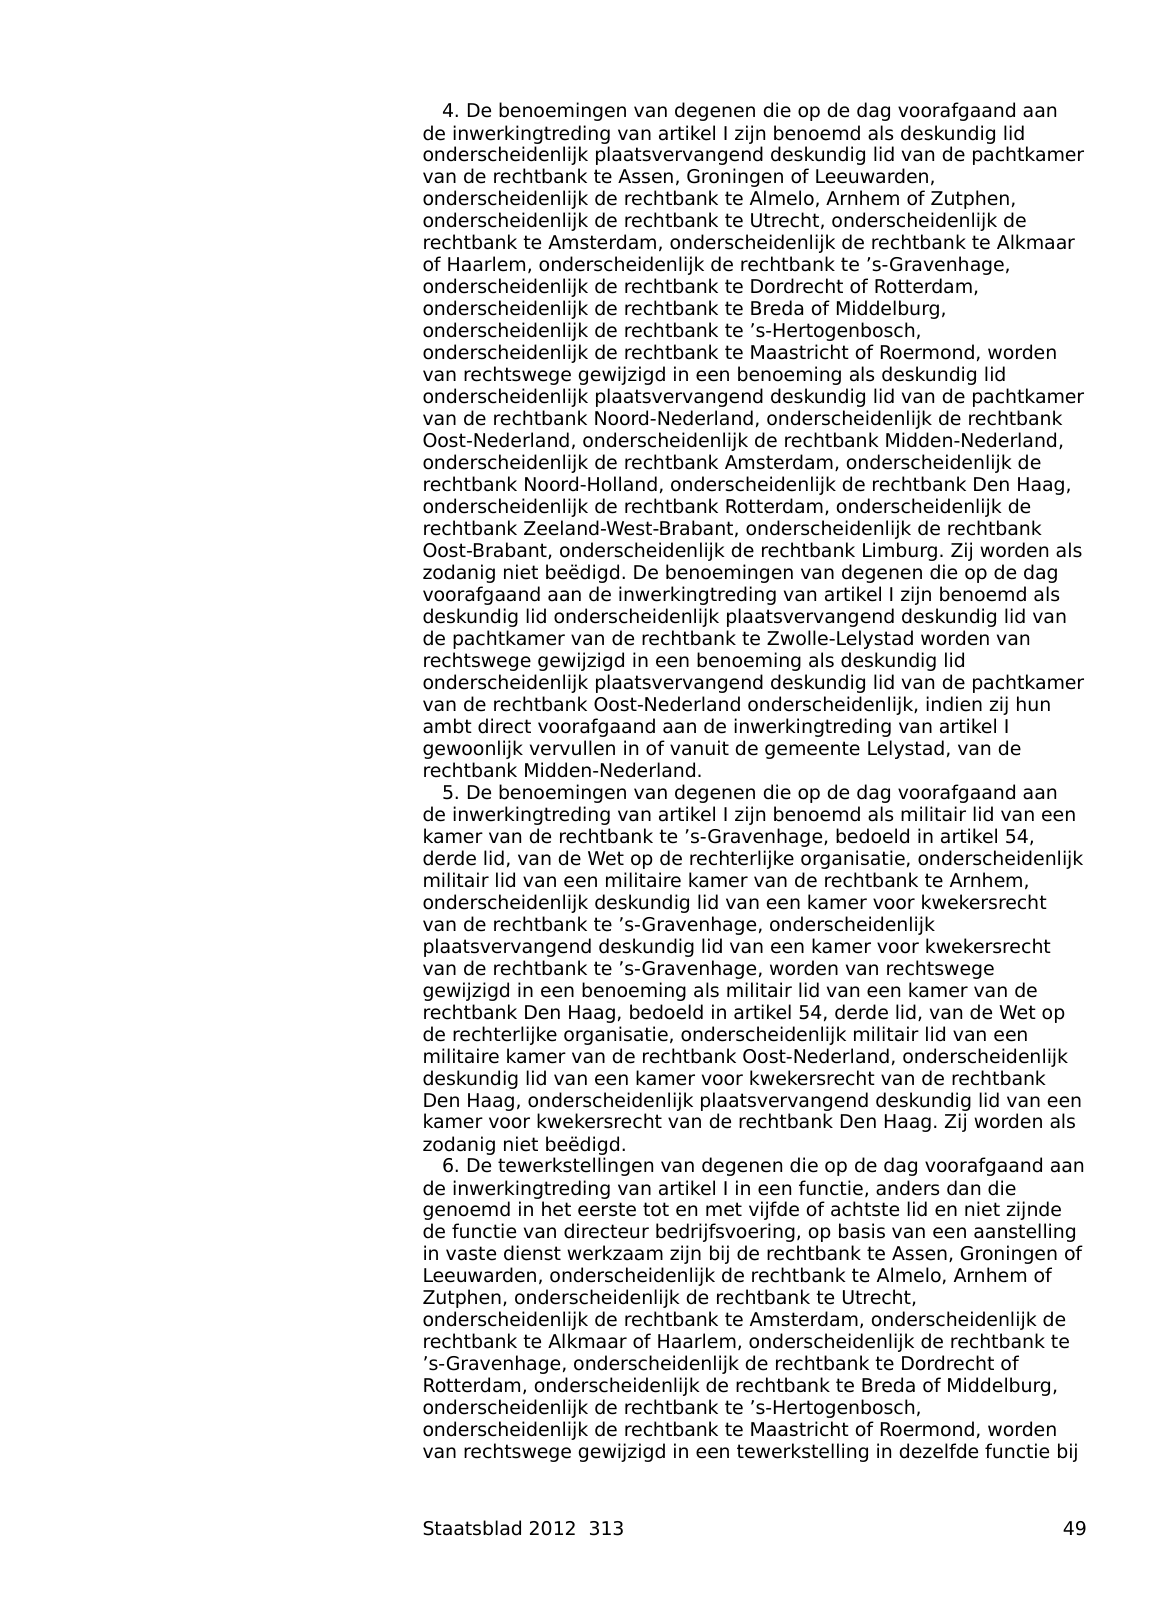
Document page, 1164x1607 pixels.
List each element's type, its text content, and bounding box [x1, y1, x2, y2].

text 4. De benoemingen van degenen die op de dag voorafgaand aan de inwerkingtreding van artikel I zijn benoemd als deskundig lid onderscheidenlijk plaatsvervangend deskundig lid van de pachtkamer van de rechtbank te Assen, Groningen of Leeuwarden, onderscheidenlijk de rechtbank te Almelo, Arnhem of Zutphen, onderscheidenlijk de rechtbank te Utrecht, onderscheidenlijk de rechtbank te Amsterdam, onderscheidenlijk de rechtbank te Alkmaar of Haarlem, onderscheidenlijk de rechtbank te ’s-Gravenhage, onderscheidenlijk de rechtbank te Dordrecht of Rotterdam, onderscheidenlijk de rechtbank te Breda of Middelburg, onderscheidenlijk de rechtbank te ’s-Hertogenbosch, onderscheidenlijk de rechtbank te Maastricht of Roermond, worden van rechtswege gewijzigd in een benoeming als deskundig lid onderscheidenlijk plaatsvervangend deskundig lid van de pachtkamer van de rechtbank Noord-Nederland, onderscheidenlijk de rechtbank Oost-Nederland, onderscheidenlijk de rechtbank Midden-Nederland, onderscheidenlijk de rechtbank Amsterdam, onderscheidenlijk de rechtbank Noord-Holland, onderscheidenlijk de rechtbank Den Haag, onderscheidenlijk de rechtbank Rotterdam, onderscheidenlijk de rechtbank Zeeland-West-Brabant, onderscheidenlijk de rechtbank Oost-Brabant, onderscheidenlijk de rechtbank Limburg. Zij worden als zodanig niet beëdigd. De benoemingen van degenen die op de dag voorafgaand aan de inwerkingtreding van artikel I zijn benoemd als deskundig lid onderscheidenlijk plaatsvervangend deskundig lid van de pachtkamer van de rechtbank te Zwolle-Lelystad worden van rechtswege gewijzigd in een benoeming als deskundig lid onderscheidenlijk plaatsvervangend deskundig lid van de pachtkamer van de rechtbank Oost-Nederland onderscheidenlijk, indien zij hun ambt direct voorafgaand aan de inwerkingtreding van artikel I gewoonlijk vervullen in of vanuit de gemeente Lelystad, van de rechtbank Midden-Nederland. [422, 100, 1087, 782]
text 6. De tewerkstellingen van degenen die op de dag voorafgaand aan de inwerkingtreding van artikel I in een functie, anders dan die genoemd in het eerste tot en met vijfde of achtste lid en niet zijnde de functie van directeur bedrijfsvoering, op basis van een aanstelling in vaste dienst werkzaam zijn bij de rechtbank te Assen, Groningen of Leeuwarden, onderscheidenlijk de rechtbank te Almelo, Arnhem of Zutphen, onderscheidenlijk de rechtbank te Utrecht, onderscheidenlijk de rechtbank te Amsterdam, onderscheidenlijk de rechtbank te Alkmaar of Haarlem, onderscheidenlijk de rechtbank te ’s-Gravenhage, onderscheidenlijk de rechtbank te Dordrecht of Rotterdam, onderscheidenlijk de rechtbank te Breda of Middelburg, onderscheidenlijk de rechtbank te ’s-Hertogenbosch, onderscheidenlijk de rechtbank te Maastricht of Roermond, worden van rechtswege gewijzigd in een tewerkstelling in dezelfde functie bij [422, 1155, 1087, 1463]
text 5. De benoemingen van degenen die op de dag voorafgaand aan de inwerkingtreding van artikel I zijn benoemd als militair lid van een kamer van de rechtbank te ’s-Gravenhage, bedoeld in artikel 54, derde lid, van de Wet op de rechterlijke organisatie, onderscheidenlijk militair lid van een militaire kamer van de rechtbank te Arnhem, onderscheidenlijk deskundig lid van een kamer voor kwekersrecht van de rechtbank te ’s-Gravenhage, onderscheidenlijk plaatsvervangend deskundig lid van een kamer voor kwekersrecht van de rechtbank te ’s-Gravenhage, worden van rechtswege gewijzigd in een benoeming als militair lid van een kamer van de rechtbank Den Haag, bedoeld in artikel 54, derde lid, van de Wet op de rechterlijke organisatie, onderscheidenlijk militair lid van een militaire kamer van de rechtbank Oost-Nederland, onderscheidenlijk deskundig lid van een kamer voor kwekersrecht van de rechtbank Den Haag, onderscheidenlijk plaatsvervangend deskundig lid van een kamer voor kwekersrecht van de rechtbank Den Haag. Zij worden als zodanig niet beëdigd. [422, 782, 1087, 1155]
